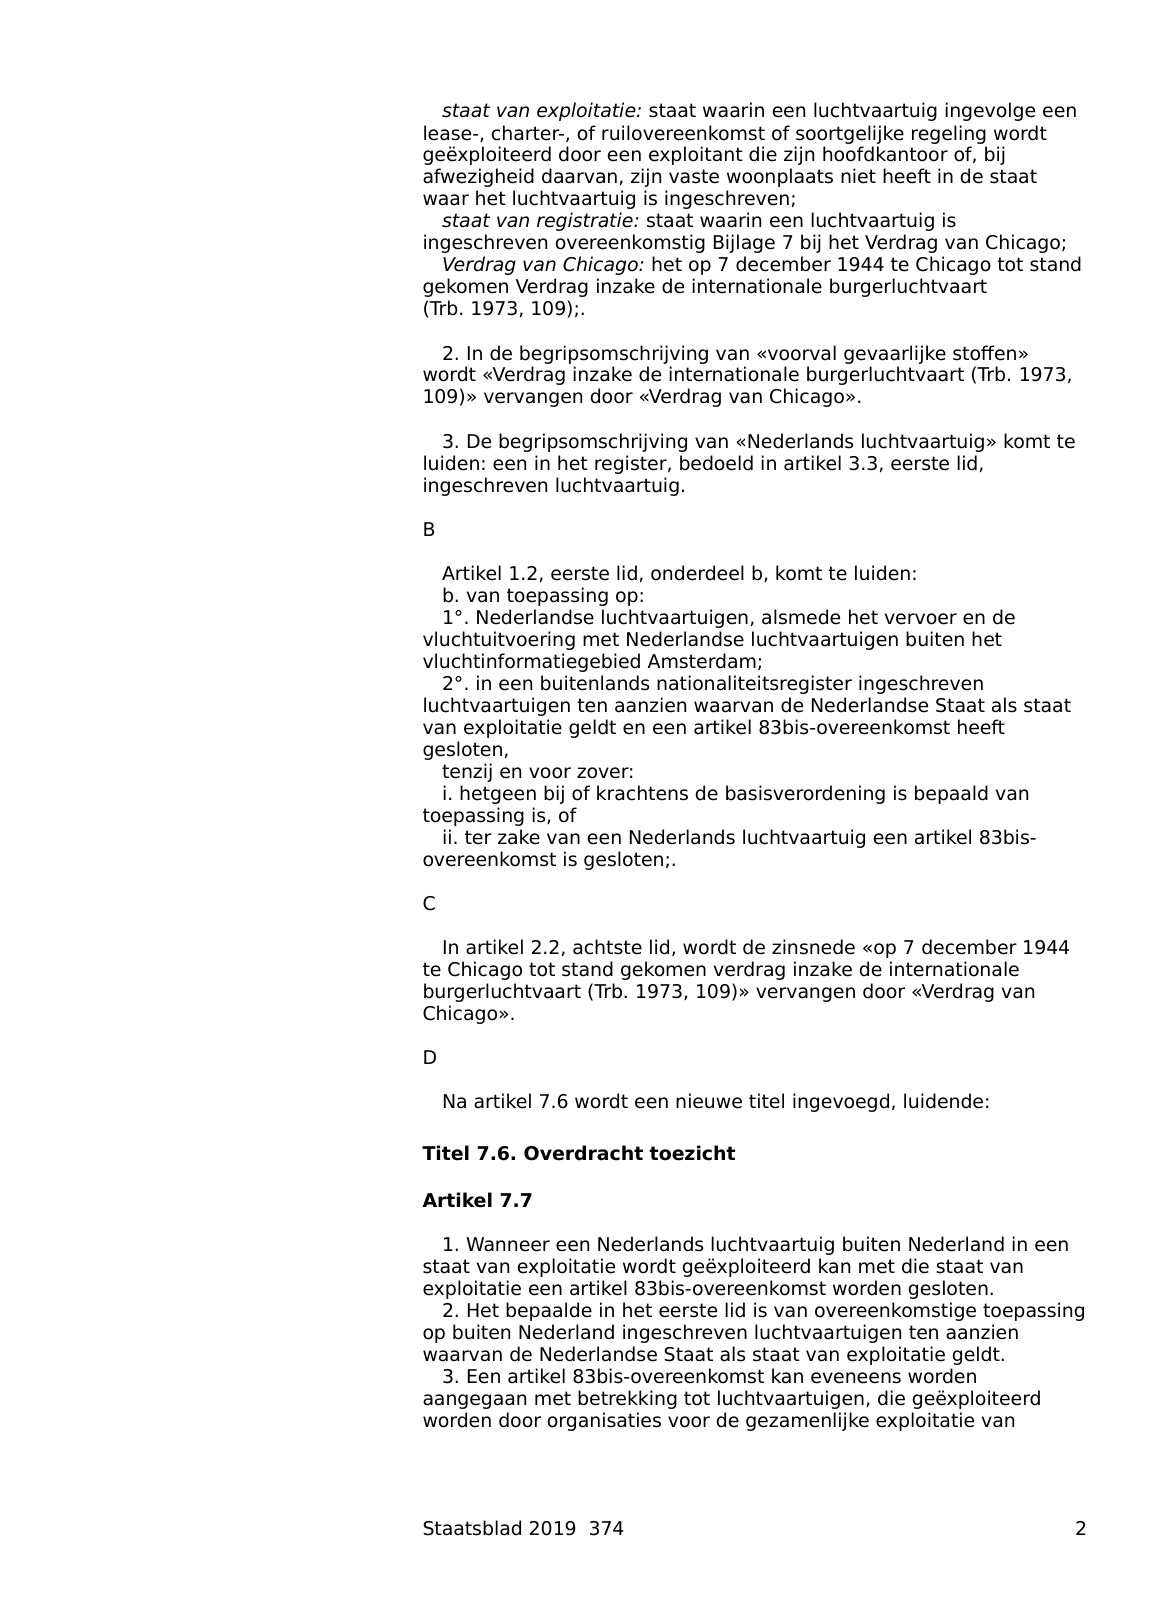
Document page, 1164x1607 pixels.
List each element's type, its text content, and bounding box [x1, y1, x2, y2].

text 2. Het bepaalde in het eerste lid is van overeenkomstige toepassing op buiten Nederland ingeschreven luchtvaartuigen ten aanzien waarvan de Nederlandse Staat als staat van exploitatie geldt. [422, 1300, 1087, 1366]
text ii. ter zake van een Nederlands luchtvaartuig een artikel 83bis-overeenkomst is gesloten;. [422, 827, 1087, 871]
text 3. Een artikel 83bis-overeenkomst kan eveneens worden aangegaan met betrekking tot luchtvaartuigen, die geëxploiteerd worden door organisaties voor de gezamenlijke exploitatie van [422, 1366, 1087, 1432]
text Na artikel 7.6 wordt een nieuwe titel ingevoegd, luidende: [422, 1091, 1087, 1113]
text staat van exploitatie: staat waarin een luchtvaartuig ingevolge een lease-, charter-, of ruilovereenkomst of soortgelijke regeling wordt geëxploiteerd door een exploitant die zijn hoofdkantoor of, bij afwezigheid daarvan, zijn vaste woonplaats niet heeft in de staat waar het luchtvaartuig is ingeschreven; [422, 100, 1087, 210]
text b. van toepassing op: [422, 585, 1087, 607]
text In artikel 2.2, achtste lid, wordt de zinsnede «op 7 december 1944 te Chicago tot stand gekomen verdrag inzake de internationale burgerluchtvaart (Trb. 1973, 109)» vervangen door «Verdrag van Chicago». [422, 937, 1087, 1025]
text i. hetgeen bij of krachtens de basisverordening is bepaald van toepassing is, of [422, 783, 1087, 827]
text tenzij en voor zover: [422, 761, 1087, 783]
subtitle Artikel 7.7 [422, 1190, 1087, 1212]
text Artikel 1.2, eerste lid, onderdeel b, komt te luiden: [422, 563, 1087, 585]
text C [422, 893, 1087, 915]
text 2. In de begripsomschrijving van «voorval gevaarlijke stoffen» wordt «Verdrag inzake de internationale burgerluchtvaart (Trb. 1973, 109)» vervangen door «Verdrag van Chicago». [422, 342, 1087, 408]
text 1. Wanneer een Nederlands luchtvaartuig buiten Nederland in een staat van exploitatie wordt geëxploiteerd kan met die staat van exploitatie een artikel 83bis-overeenkomst worden gesloten. [422, 1234, 1087, 1300]
subtitle Titel 7.6. Overdracht toezicht [422, 1143, 1087, 1165]
text B [422, 519, 1087, 541]
text 2°. in een buitenlands nationaliteitsregister ingeschreven luchtvaartuigen ten aanzien waarvan de Nederlandse Staat als staat van exploitatie geldt en een artikel 83bis-overeenkomst heeft gesloten, [422, 673, 1087, 761]
text D [422, 1047, 1087, 1069]
text Verdrag van Chicago: het op 7 december 1944 te Chicago tot stand gekomen Verdrag inzake de internationale burgerluchtvaart (Trb. 1973, 109);. [422, 254, 1087, 320]
text 1°. Nederlandse luchtvaartuigen, alsmede het vervoer en de vluchtuitvoering met Nederlandse luchtvaartuigen buiten het vluchtinformatiegebied Amsterdam; [422, 607, 1087, 673]
text 3. De begripsomschrijving van «Nederlands luchtvaartuig» komt te luiden: een in het register, bedoeld in artikel 3.3, eerste lid, ingeschreven luchtvaartuig. [422, 431, 1087, 496]
text staat van registratie: staat waarin een luchtvaartuig is ingeschreven overeenkomstig Bijlage 7 bij het Verdrag van Chicago; [422, 210, 1087, 254]
